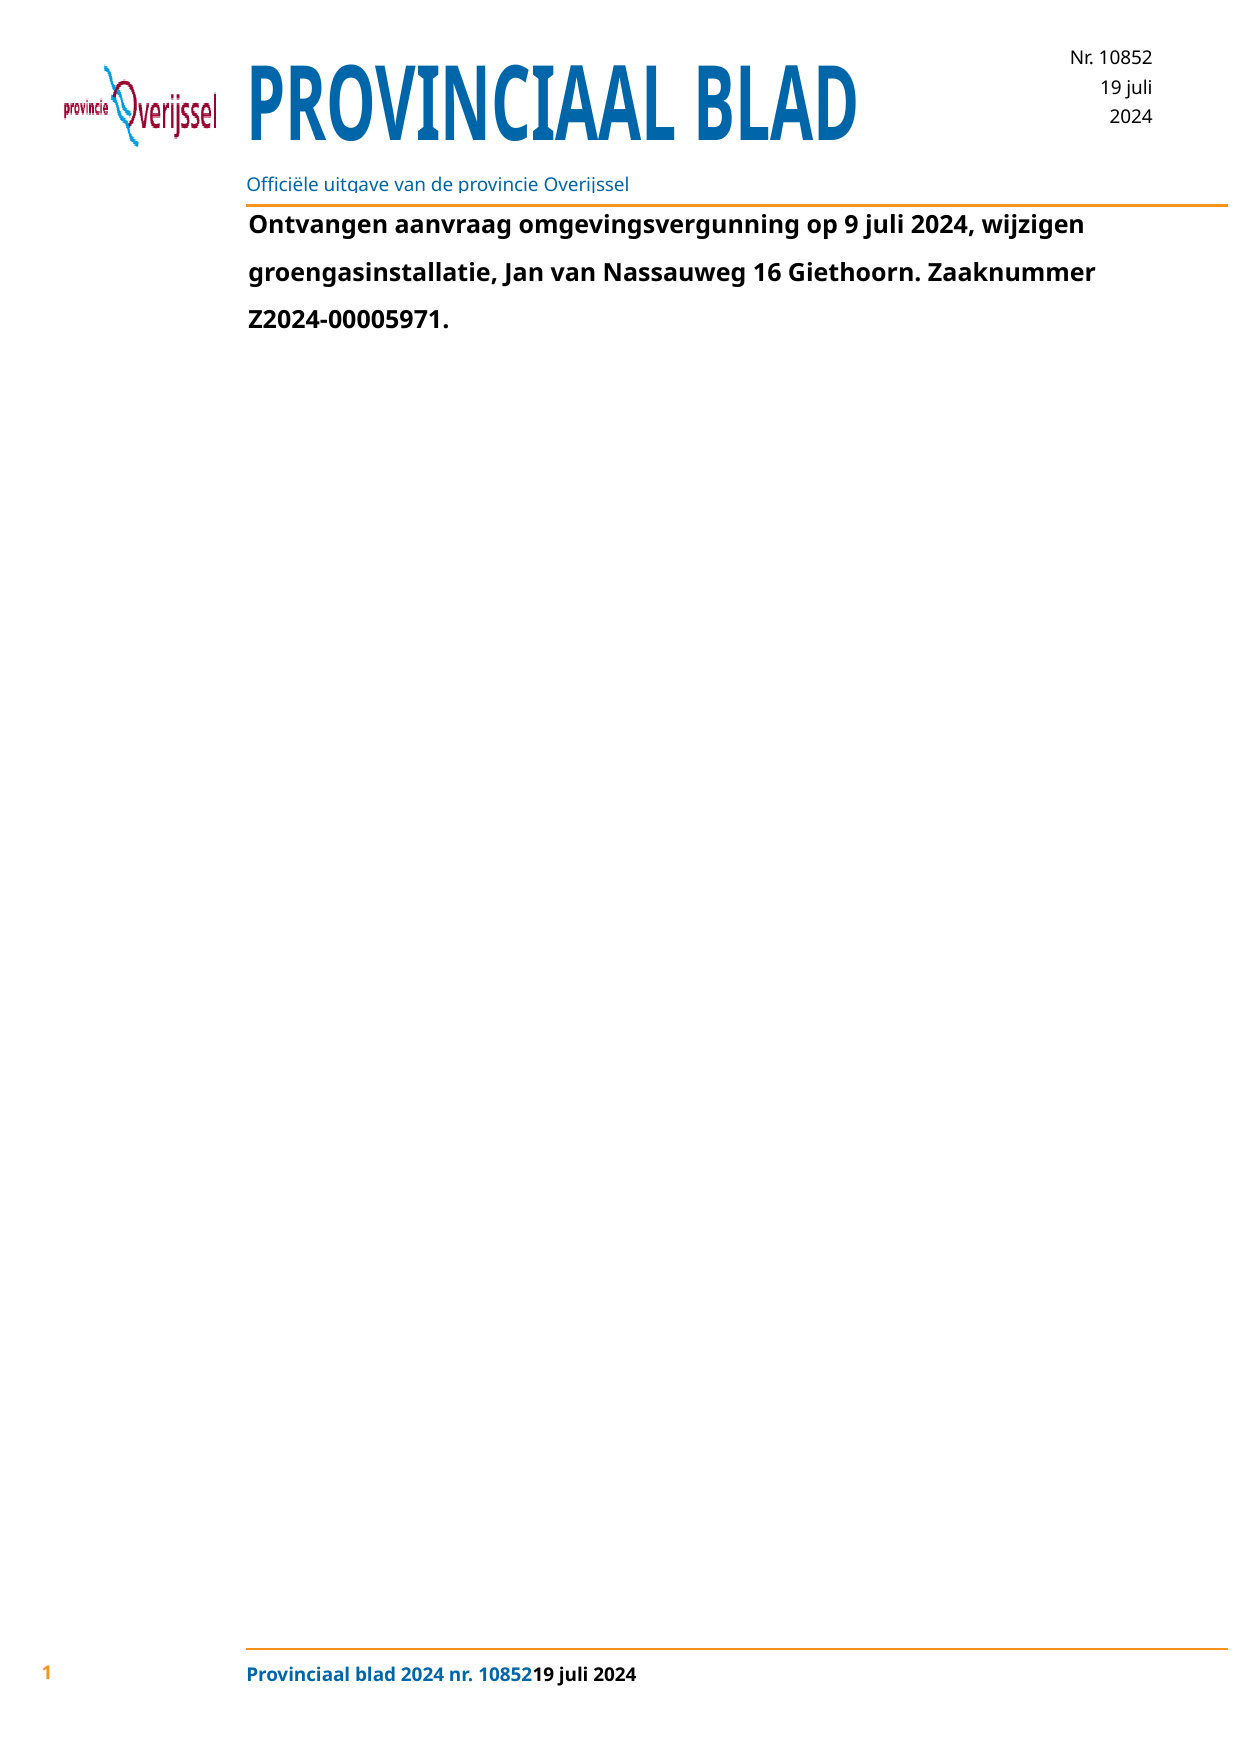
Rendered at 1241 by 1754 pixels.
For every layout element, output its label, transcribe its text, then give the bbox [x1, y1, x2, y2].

text Ontvangen aanvraag omgevingsvergunning op 9 juli 2024, wijzigen groengasinstallatie, Jan van Nassauweg 16 Giethoorn. Zaaknummer Z2024-00005971. [248, 207, 1152, 336]
picture [41, 47, 231, 172]
